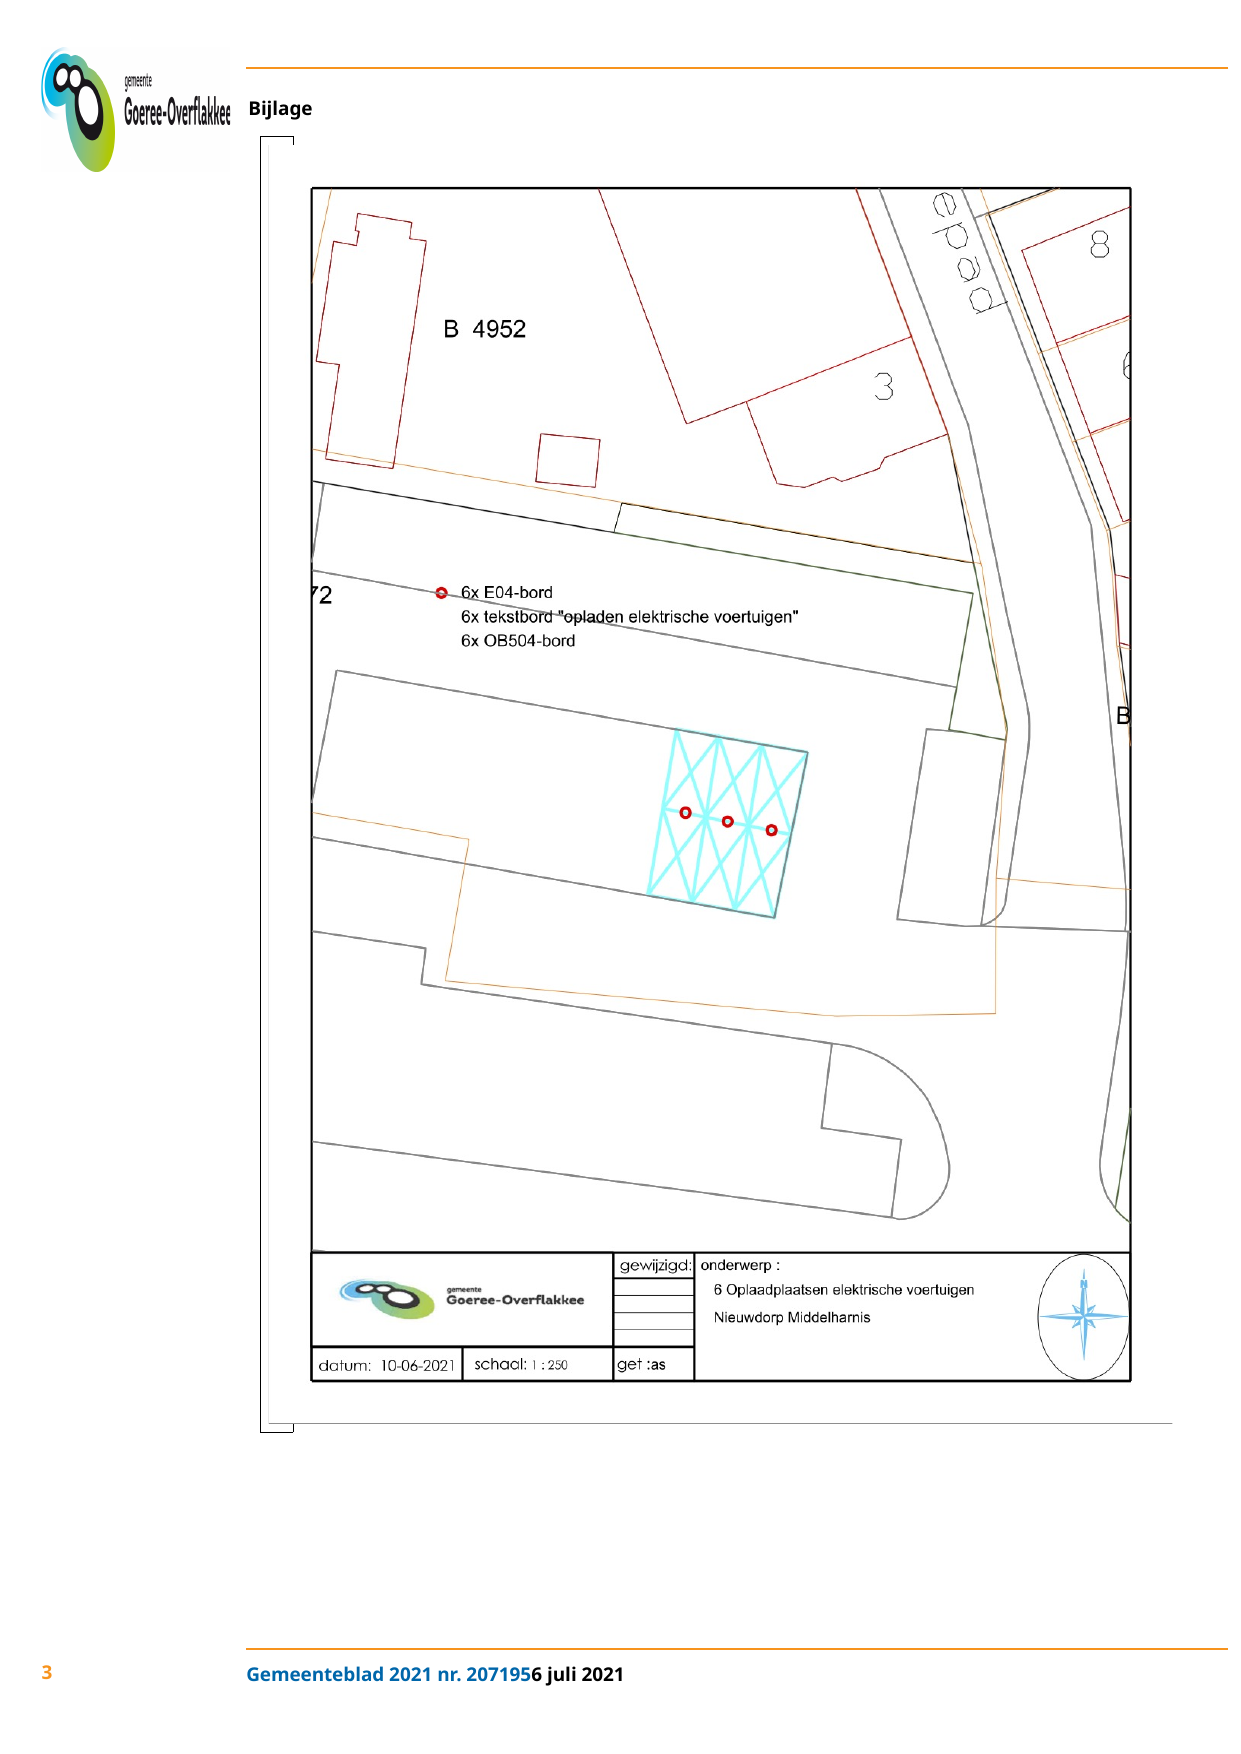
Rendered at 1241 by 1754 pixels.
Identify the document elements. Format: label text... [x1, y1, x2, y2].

picture [41, 47, 231, 172]
text Bijlage [248, 95, 1152, 121]
picture [268, 145, 1173, 1424]
